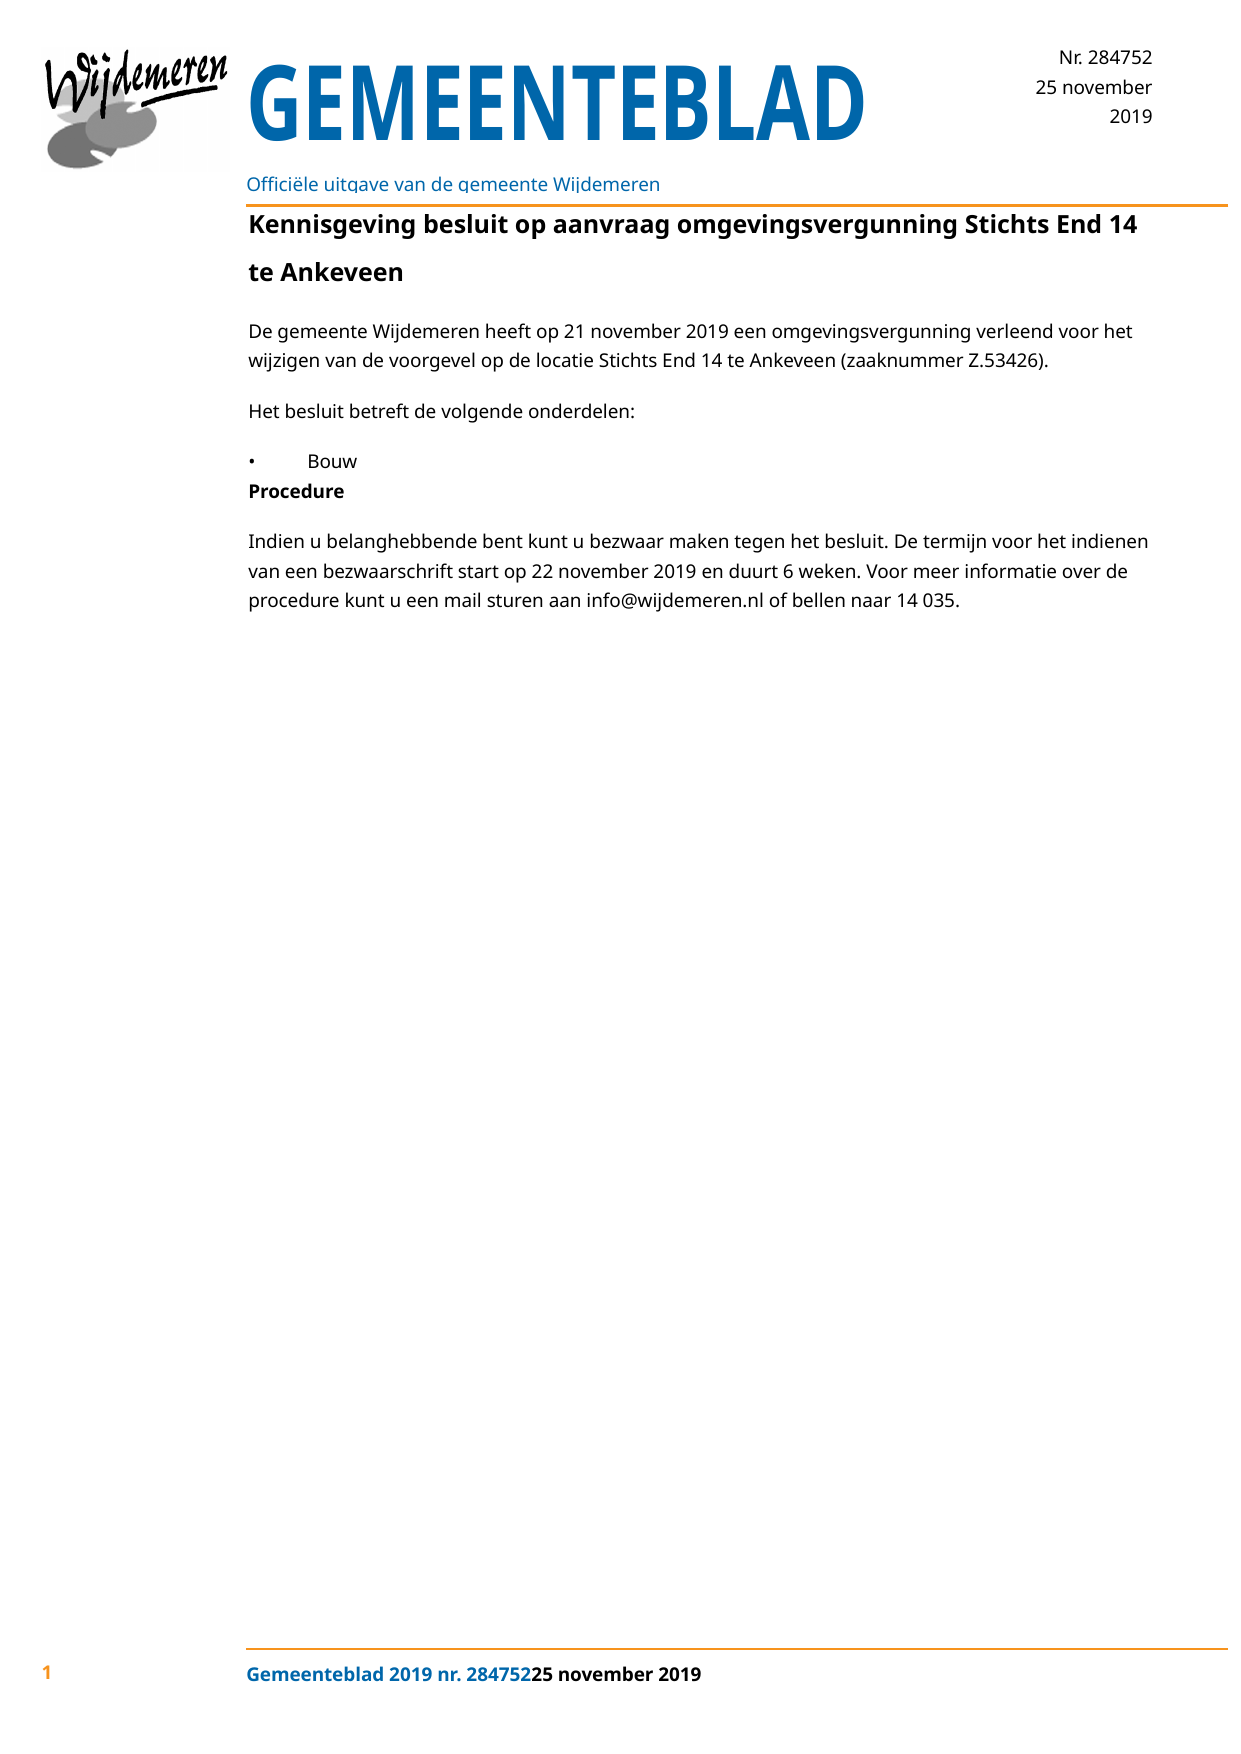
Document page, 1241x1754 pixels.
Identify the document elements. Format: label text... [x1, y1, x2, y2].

text Procedure [248, 478, 1152, 504]
text Het besluit betreft de volgende onderdelen: [248, 398, 1152, 424]
list Bouw [248, 448, 1152, 474]
text De gemeente Wijdemeren heeft op 21 november 2019 een omgevingsvergunning verleend voor het wijzigen van de voorgevel op de locatie Stichts End 14 te Ankeveen (zaaknummer Z.53426). [248, 318, 1152, 373]
text Indien u belanghebbende bent kunt u bezwaar maken tegen het besluit. De termijn voor het indienen van een bezwaarschrift start op 22 november 2019 en duurt 6 weken. Voor meer informatie over de procedure kunt u een mail sturen aan info@wijdemeren.nl of bellen naar 14 035. [248, 528, 1152, 613]
picture [41, 47, 231, 172]
text Kennisgeving besluit op aanvraag omgevingsvergunning Stichts End 14 te Ankeveen [248, 207, 1152, 288]
